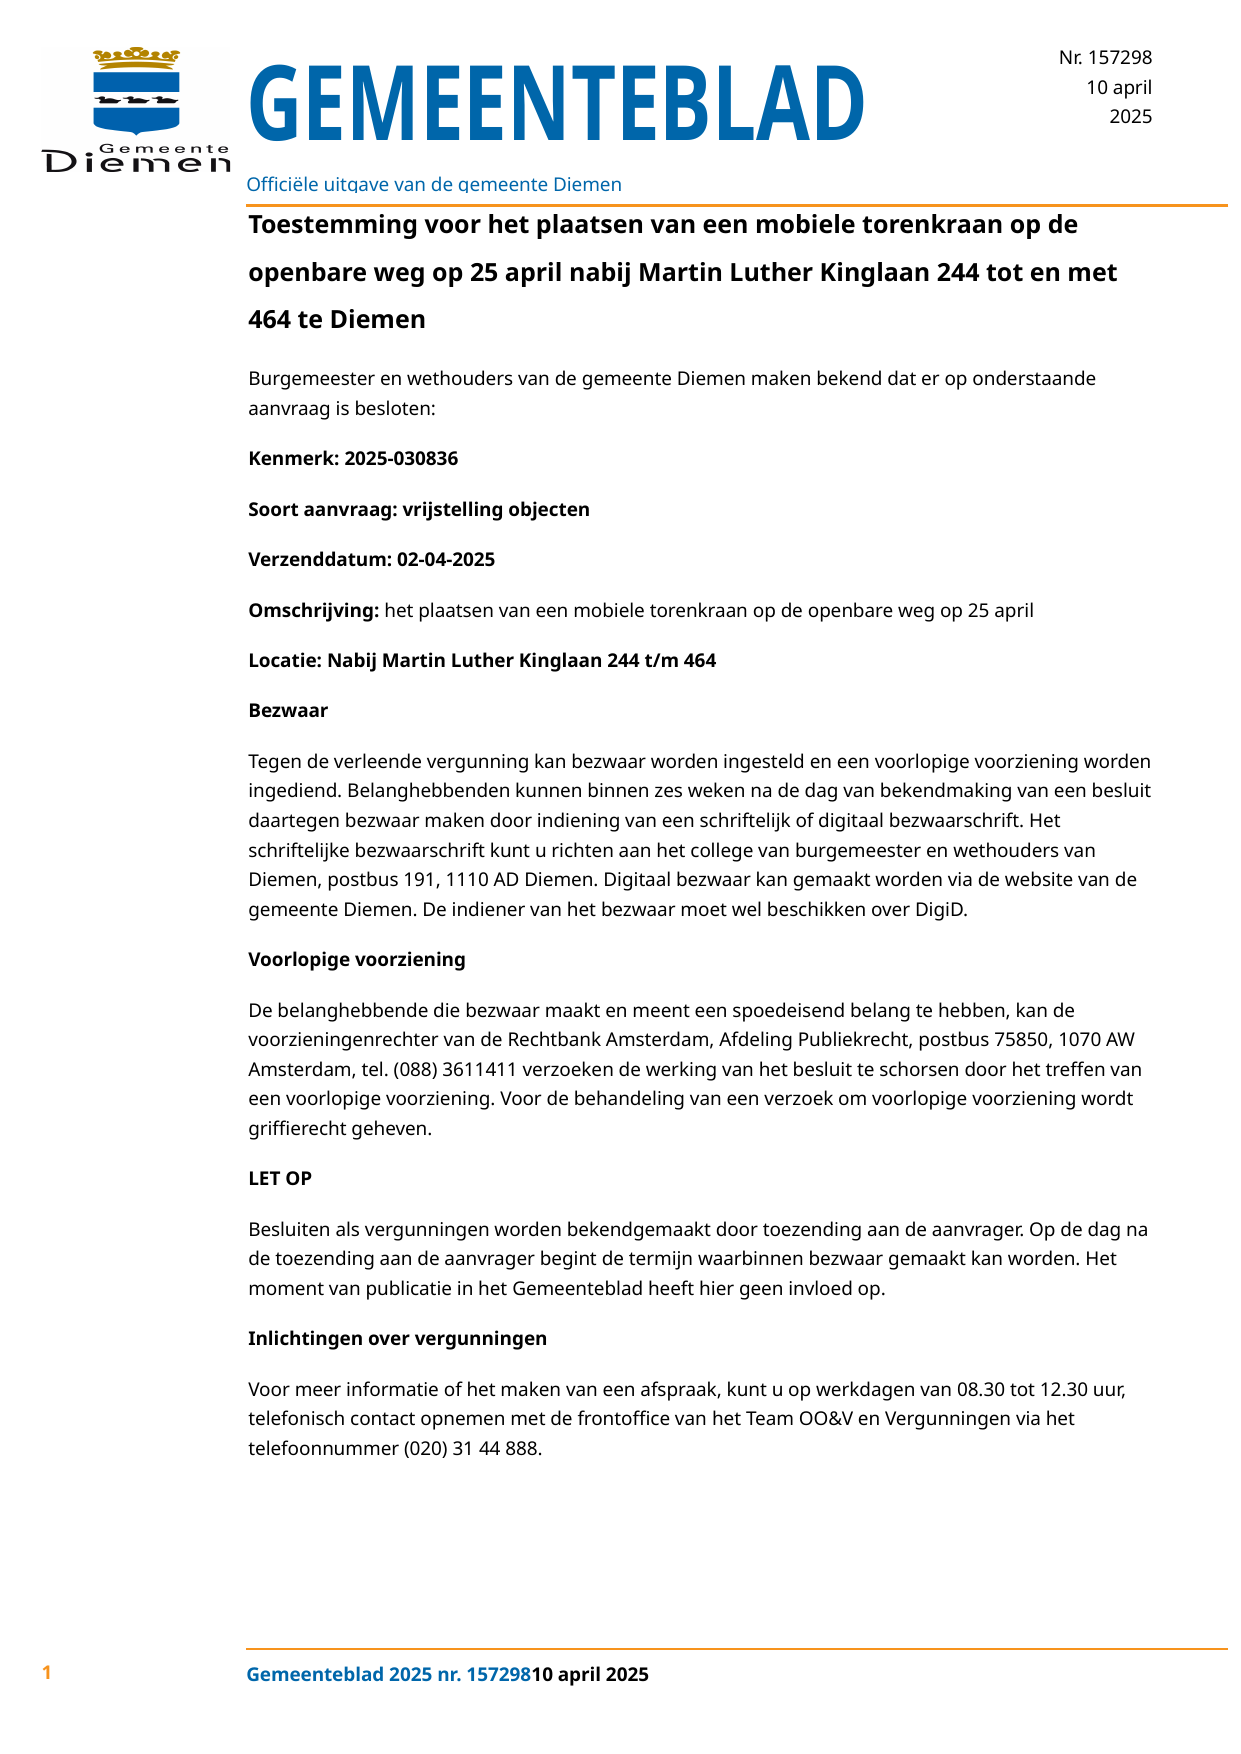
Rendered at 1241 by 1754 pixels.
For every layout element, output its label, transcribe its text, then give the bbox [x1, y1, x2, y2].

text Voorlopige voorziening [248, 946, 1152, 972]
text Burgemeester en wethouders van de gemeente Diemen maken bekend dat er op onderstaande aanvraag is besloten: [248, 366, 1152, 421]
text Inlichtingen over vergunningen [248, 1326, 1152, 1351]
text Voor meer informatie of het maken van een afspraak, kunt u op werkdagen van 08.30 tot 12.30 uur, telefonisch contact opnemen met de frontoffice van het Team OO&V en Vergunningen via het telefoonnummer (020) 31 44 888. [248, 1376, 1152, 1461]
text De belanghebbende die bezwaar maakt en meent een spoedeisend belang te hebben, kan de voorzieningenrechter van de Rechtbank Amsterdam, Afdeling Publiekrecht, postbus 75850, 1070 AW Amsterdam, tel. (088) 3611411 verzoeken de werking van het besluit te schorsen door het treffen van een voorlopige voorziening. Voor de behandeling van een verzoek om voorlopige voorziening wordt griffierecht geheven. [248, 997, 1152, 1141]
text Locatie: Nabij Martin Luther Kinglaan 244 t/m 464 [248, 647, 1152, 673]
text Toestemming voor het plaatsen van een mobiele torenkraan op de openbare weg op 25 april nabij Martin Luther Kinglaan 244 tot en met 464 te Diemen [248, 207, 1152, 336]
text Besluiten als vergunningen worden bekendgemaakt door toezending aan de aanvrager. Op de dag na de toezending aan de aanvrager begint de termijn waarbinnen bezwaar gemaakt kan worden. Het moment van publicatie in het Gemeenteblad heeft hier geen invloed op. [248, 1216, 1152, 1301]
text Kenmerk: 2025-030836 [248, 446, 1152, 471]
picture [41, 47, 231, 172]
text LET OP [248, 1166, 1152, 1191]
text Verzenddatum: 02-04-2025 [248, 546, 1152, 572]
text Tegen de verleende vergunning kan bezwaar worden ingesteld en een voorlopige voorziening worden ingediend. Belanghebbenden kunnen binnen zes weken na de dag van bekendmaking van een besluit daartegen bezwaar maken door indiening van een schriftelijk of digitaal bezwaarschrift. Het schriftelijke bezwaarschrift kunt u richten aan het college van burgemeester en wethouders van Diemen, postbus 191, 1110 AD Diemen. Digitaal bezwaar kan gemaakt worden via de website van de gemeente Diemen. De indiener van het bezwaar moet wel beschikken over DigiD. [248, 748, 1152, 922]
text Bezwaar [248, 698, 1152, 723]
text Omschrijving: het plaatsen van een mobiele torenkraan op de openbare weg op 25 april [248, 597, 1152, 622]
text Soort aanvraag: vrijstelling objecten [248, 496, 1152, 522]
